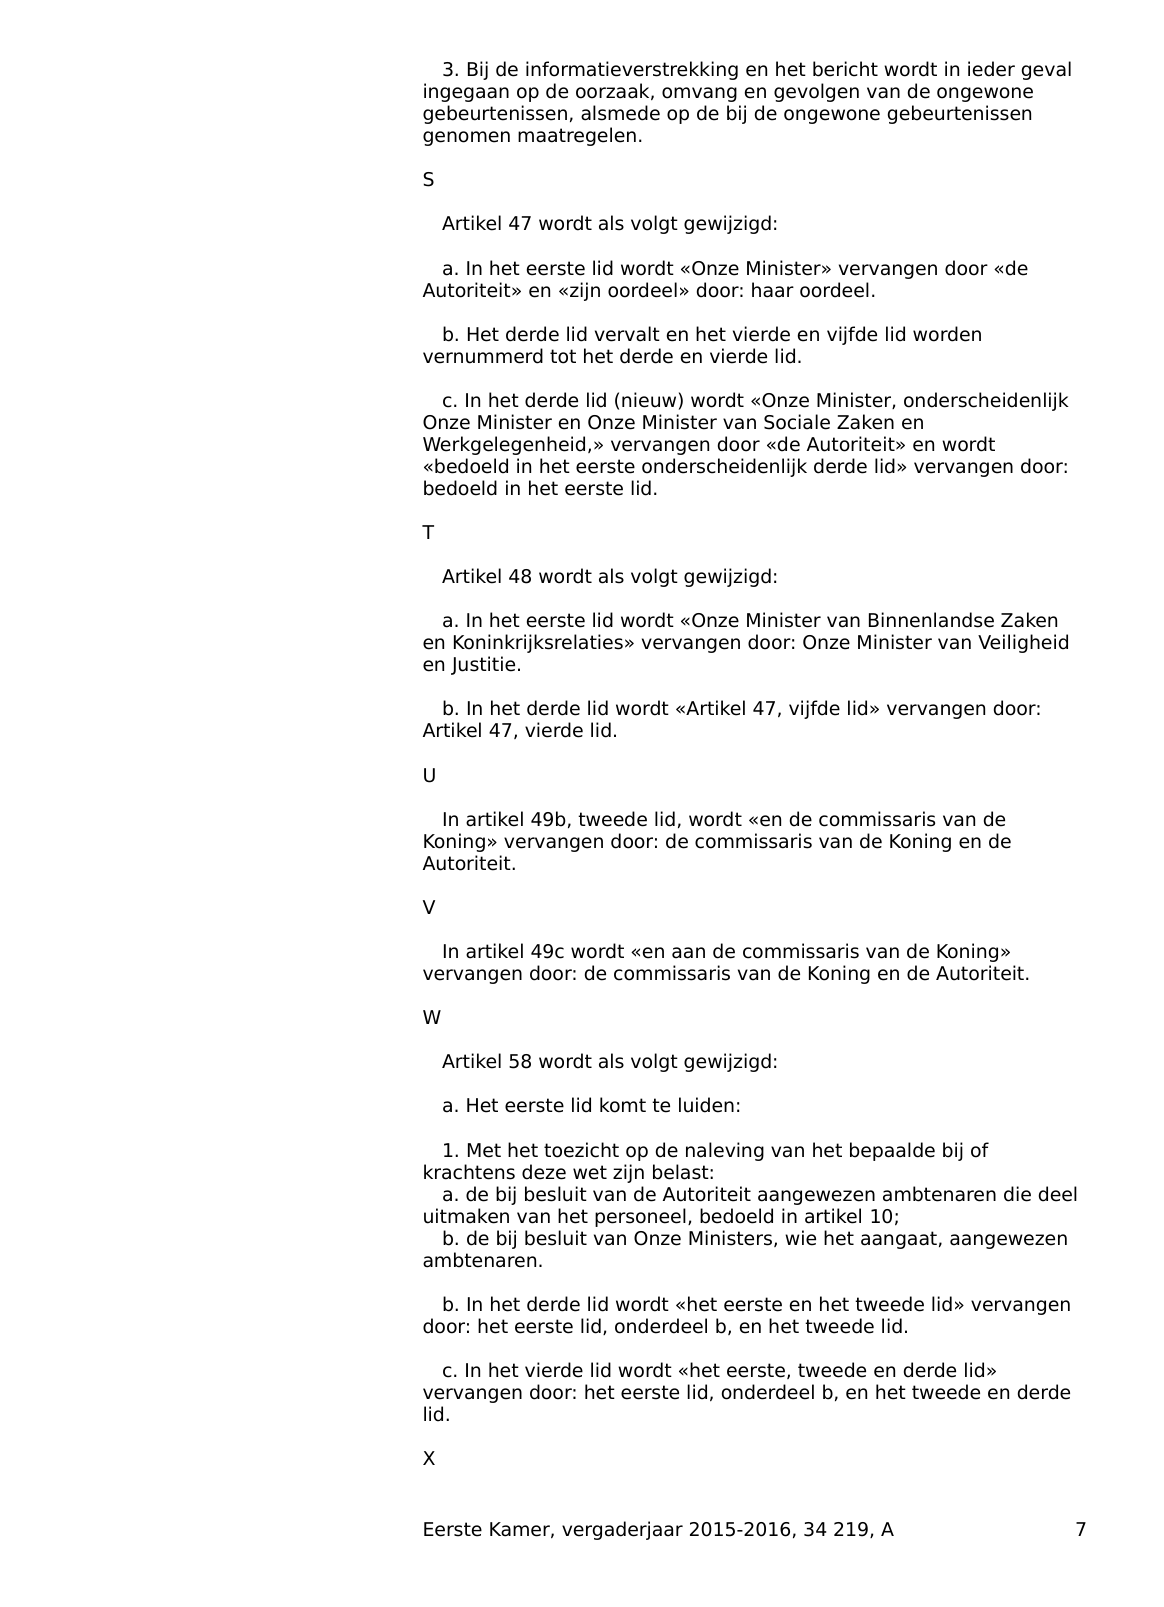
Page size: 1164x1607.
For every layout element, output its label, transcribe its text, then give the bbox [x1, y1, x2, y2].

text T [422, 522, 1087, 544]
text b. de bij besluit van Onze Ministers, wie het aangaat, aangewezen ambtenaren. [422, 1227, 1087, 1271]
text c. In het vierde lid wordt «het eerste, tweede en derde lid» vervangen door: het eerste lid, onderdeel b, en het tweede en derde lid. [422, 1360, 1087, 1426]
text b. Het derde lid vervalt en het vierde en vijfde lid worden vernummerd tot het derde en vierde lid. [422, 324, 1087, 368]
text X [422, 1448, 1087, 1470]
text Artikel 47 wordt als volgt gewijzigd: [422, 213, 1087, 235]
text U [422, 764, 1087, 786]
text a. Het eerste lid komt te luiden: [422, 1095, 1087, 1117]
text Artikel 58 wordt als volgt gewijzigd: [422, 1051, 1087, 1073]
text 1. Met het toezicht op de naleving van het bepaalde bij of krachtens deze wet zijn belast: [422, 1139, 1087, 1183]
text Artikel 48 wordt als volgt gewijzigd: [422, 566, 1087, 588]
text In artikel 49b, tweede lid, wordt «en de commissaris van de Koning» vervangen door: de commissaris van de Koning en de Autoriteit. [422, 809, 1087, 874]
text a. In het eerste lid wordt «Onze Minister van Binnenlandse Zaken en Koninkrijksrelaties» vervangen door: Onze Minister van Veiligheid en Justitie. [422, 610, 1087, 676]
text S [422, 169, 1087, 191]
text In artikel 49c wordt «en aan de commissaris van de Koning» vervangen door: de commissaris van de Koning en de Autoriteit. [422, 941, 1087, 985]
text W [422, 1007, 1087, 1029]
text b. In het derde lid wordt «Artikel 47, vijfde lid» vervangen door: Artikel 47, vierde lid. [422, 698, 1087, 742]
text b. In het derde lid wordt «het eerste en het tweede lid» vervangen door: het eerste lid, onderdeel b, en het tweede lid. [422, 1294, 1087, 1338]
text V [422, 897, 1087, 919]
text c. In het derde lid (nieuw) wordt «Onze Minister, onderscheidenlijk Onze Minister en Onze Minister van Sociale Zaken en Werkgelegenheid,» vervangen door «de Autoriteit» en wordt «bedoeld in het eerste onderscheidenlijk derde lid» vervangen door: bedoeld in het eerste lid. [422, 390, 1087, 500]
text a. de bij besluit van de Autoriteit aangewezen ambtenaren die deel uitmaken van het personeel, bedoeld in artikel 10; [422, 1183, 1087, 1227]
text a. In het eerste lid wordt «Onze Minister» vervangen door «de Autoriteit» en «zijn oordeel» door: haar oordeel. [422, 257, 1087, 301]
text 3. Bij de informatieverstrekking en het bericht wordt in ieder geval ingegaan op de oorzaak, omvang en gevolgen van de ongewone gebeurtenissen, alsmede op de bij de ongewone gebeurtenissen genomen maatregelen. [422, 59, 1087, 147]
